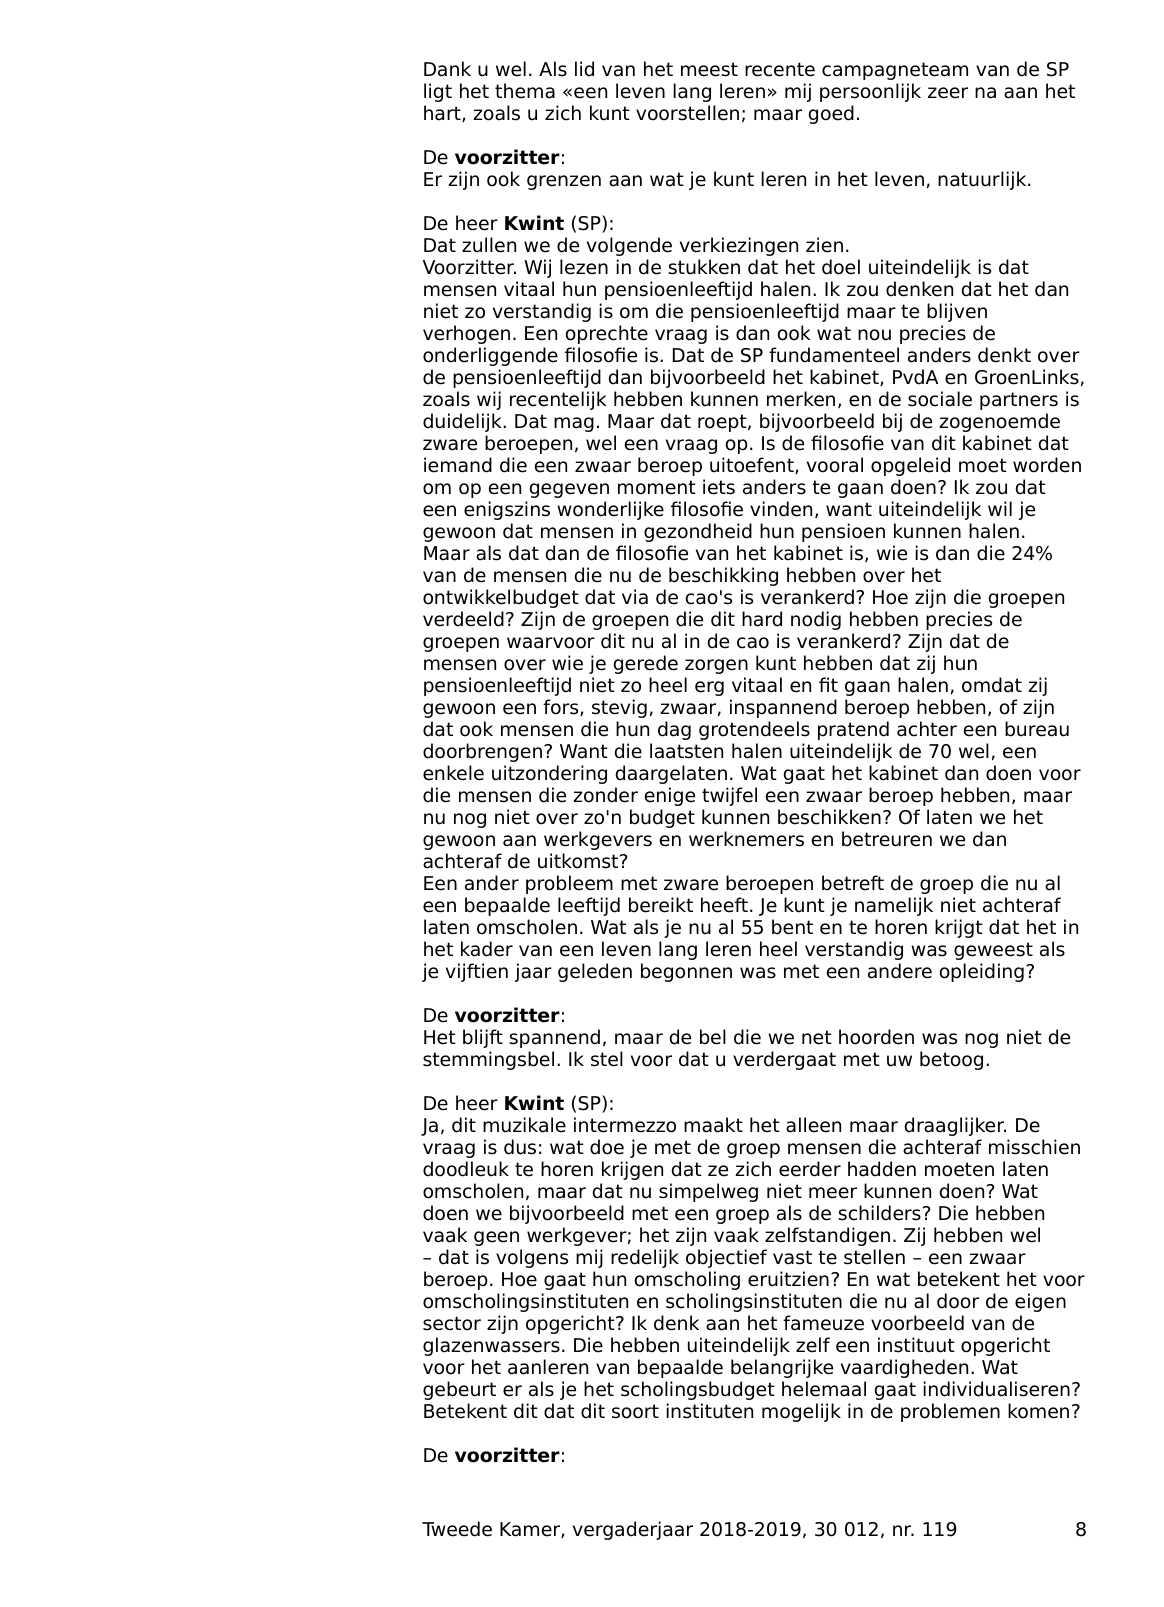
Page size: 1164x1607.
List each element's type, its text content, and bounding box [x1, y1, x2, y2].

text De voorzitter: [422, 1005, 1087, 1027]
text De heer Kwint (SP): [422, 1093, 1087, 1115]
text Er zijn ook grenzen aan wat je kunt leren in het leven, natuurlijk. [422, 169, 1087, 191]
text De heer Kwint (SP): [422, 213, 1087, 235]
text Dat zullen we de volgende verkiezingen zien. [422, 235, 1087, 257]
text Voorzitter. Wij lezen in de stukken dat het doel uiteindelijk is dat mensen vitaal hun pensioenleeftijd halen. Ik zou denken dat het dan niet zo verstandig is om die pensioenleeftijd maar te blijven verhogen. Een oprechte vraag is dan ook wat nou precies de onderliggende filosofie is. Dat de SP fundamenteel anders denkt over de pensioenleeftijd dan bijvoorbeeld het kabinet, PvdA en GroenLinks, zoals wij recentelijk hebben kunnen merken, en de sociale partners is duidelijk. Dat mag. Maar dat roept, bijvoorbeeld bij de zogenoemde zware beroepen, wel een vraag op. Is de filosofie van dit kabinet dat iemand die een zwaar beroep uitoefent, vooral opgeleid moet worden om op een gegeven moment iets anders te gaan doen? Ik zou dat een enigszins wonderlijke filosofie vinden, want uiteindelijk wil je gewoon dat mensen in gezondheid hun pensioen kunnen halen. [422, 257, 1087, 543]
text De voorzitter: [422, 147, 1087, 169]
text Een ander probleem met zware beroepen betreft de groep die nu al een bepaalde leeftijd bereikt heeft. Je kunt je namelijk niet achteraf laten omscholen. Wat als je nu al 55 bent en te horen krijgt dat het in het kader van een leven lang leren heel verstandig was geweest als je vijftien jaar geleden begonnen was met een andere opleiding? [422, 873, 1087, 983]
text Dank u wel. Als lid van het meest recente campagneteam van de SP ligt het thema «een leven lang leren» mij persoonlijk zeer na aan het hart, zoals u zich kunt voorstellen; maar goed. [422, 59, 1087, 125]
text Het blijft spannend, maar de bel die we net hoorden was nog niet de stemmingsbel. Ik stel voor dat u verdergaat met uw betoog. [422, 1027, 1087, 1071]
text De voorzitter: [422, 1445, 1087, 1467]
text Maar als dat dan de filosofie van het kabinet is, wie is dan die 24% van de mensen die nu de beschikking hebben over het ontwikkelbudget dat via de cao's is verankerd? Hoe zijn die groepen verdeeld? Zijn de groepen die dit hard nodig hebben precies de groepen waarvoor dit nu al in de cao is verankerd? Zijn dat de mensen over wie je gerede zorgen kunt hebben dat zij hun pensioenleeftijd niet zo heel erg vitaal en fit gaan halen, omdat zij gewoon een fors, stevig, zwaar, inspannend beroep hebben, of zijn dat ook mensen die hun dag grotendeels pratend achter een bureau doorbrengen? Want die laatsten halen uiteindelijk de 70 wel, een enkele uitzondering daargelaten. Wat gaat het kabinet dan doen voor die mensen die zonder enige twijfel een zwaar beroep hebben, maar nu nog niet over zo'n budget kunnen beschikken? Of laten we het gewoon aan werkgevers en werknemers en betreuren we dan achteraf de uitkomst? [422, 543, 1087, 873]
text Ja, dit muzikale intermezzo maakt het alleen maar draaglijker. De vraag is dus: wat doe je met de groep mensen die achteraf misschien doodleuk te horen krijgen dat ze zich eerder hadden moeten laten omscholen, maar dat nu simpelweg niet meer kunnen doen? Wat doen we bijvoorbeeld met een groep als de schilders? Die hebben vaak geen werkgever; het zijn vaak zelfstandigen. Zij hebben wel – dat is volgens mij redelijk objectief vast te stellen – een zwaar beroep. Hoe gaat hun omscholing eruitzien? En wat betekent het voor omscholingsinstituten en scholingsinstituten die nu al door de eigen sector zijn opgericht? Ik denk aan het fameuze voorbeeld van de glazenwassers. Die hebben uiteindelijk zelf een instituut opgericht voor het aanleren van bepaalde belangrijke vaardigheden. Wat gebeurt er als je het scholingsbudget helemaal gaat individualiseren? Betekent dit dat dit soort instituten mogelijk in de problemen komen? [422, 1115, 1087, 1423]
